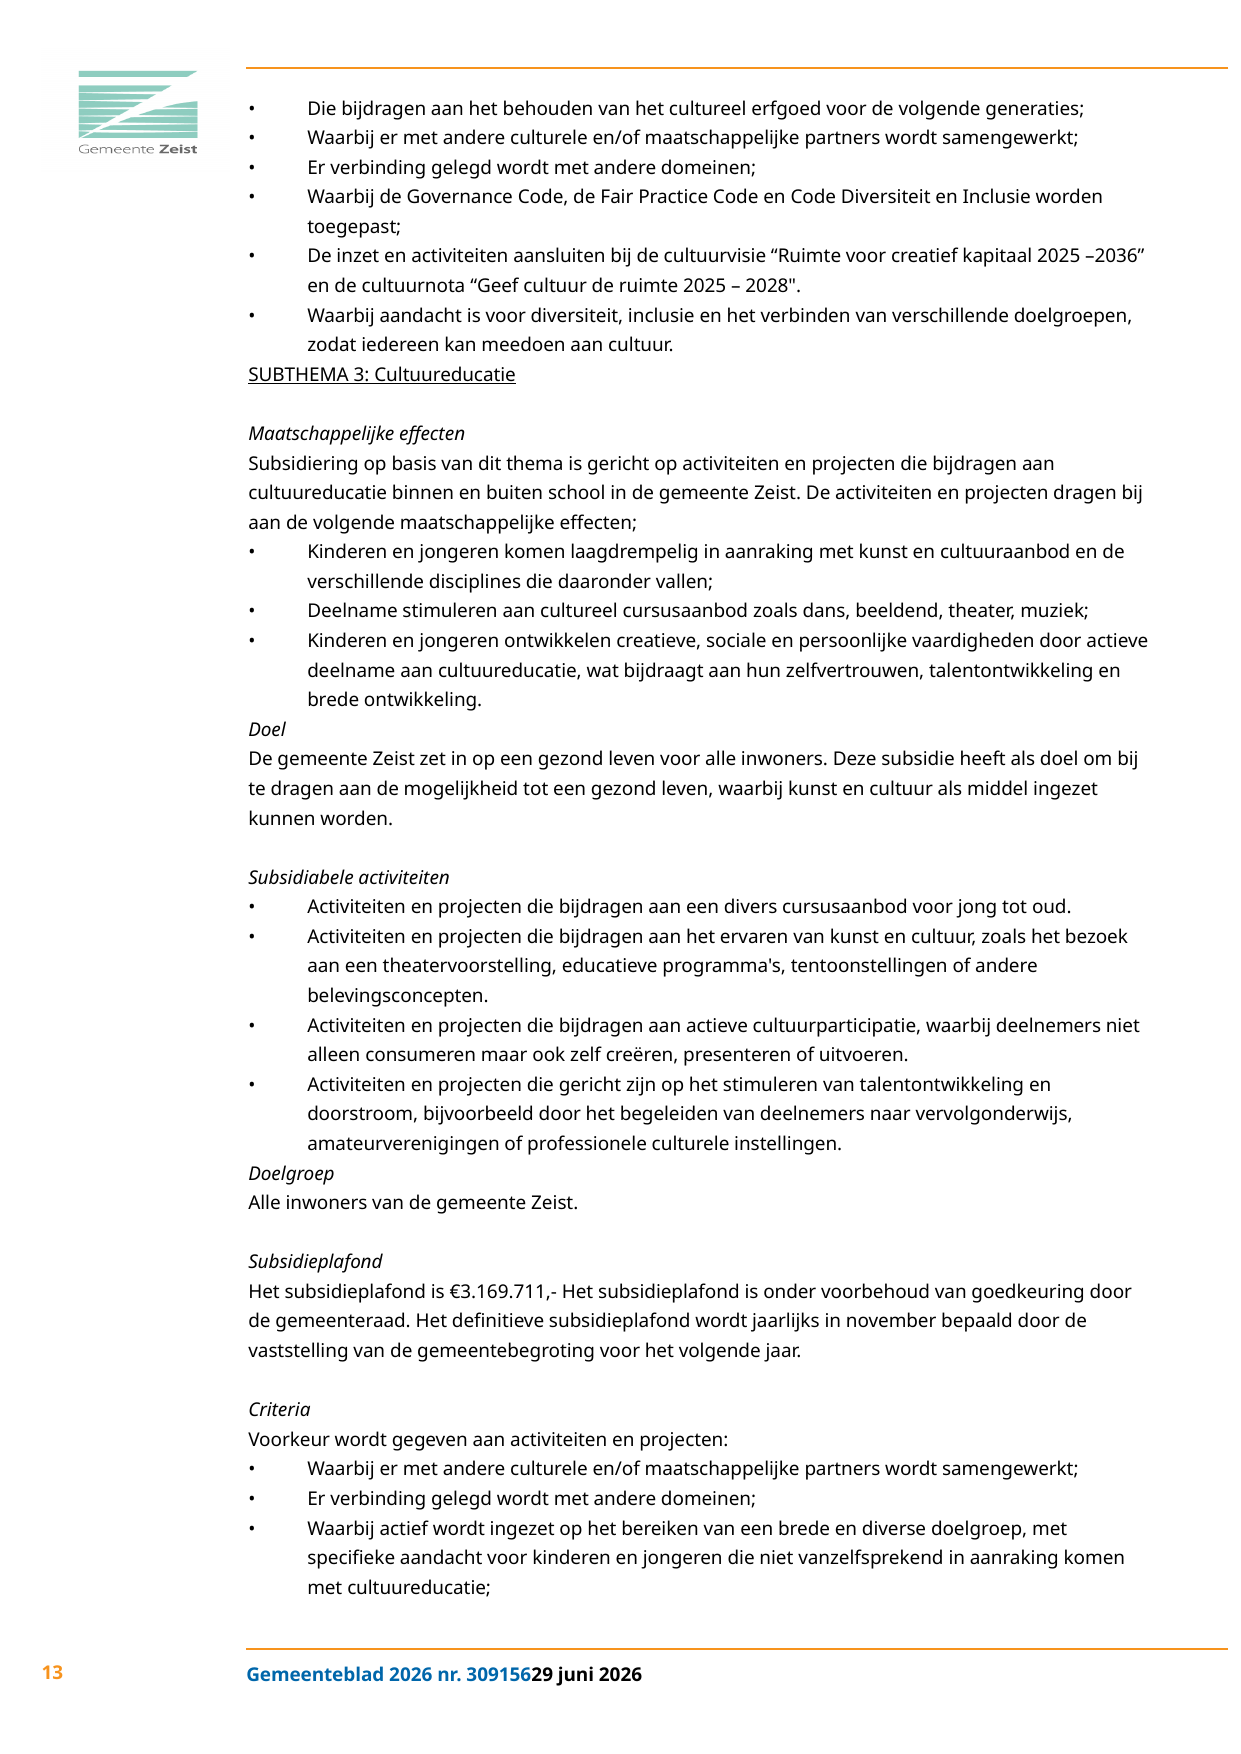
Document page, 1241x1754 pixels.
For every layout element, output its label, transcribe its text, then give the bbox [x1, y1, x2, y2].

list Deelname stimuleren aan cultureel cursusaanbod zoals dans, beeldend, theater, muziek; [248, 598, 1152, 623]
text Criteria [248, 1396, 1152, 1422]
text Subsidiabele activiteiten [248, 864, 1152, 890]
list Kinderen en jongeren komen laagdrempelig in aanraking met kunst en cultuuraanbod en de verschillende disciplines die daaronder vallen; [248, 538, 1152, 594]
text Subsidiering op basis van dit thema is gericht op activiteiten en projecten die bijdragen aan cultuureducatie binnen en buiten school in de gemeente Zeist. De activiteiten en projecten dragen bij aan de volgende maatschappelijke effecten; [248, 450, 1152, 535]
list Die bijdragen aan het behouden van het cultureel erfgoed voor de volgende generaties; [248, 95, 1152, 121]
list Waarbij de Governance Code, de Fair Practice Code en Code Diversiteit en Inclusie worden toegepast; [248, 183, 1152, 239]
text Doel [248, 716, 1152, 742]
text SUBTHEMA 3: Cultuureducatie [248, 361, 1152, 387]
list Er verbinding gelegd wordt met andere domeinen; [248, 1485, 1152, 1511]
list Waarbij er met andere culturele en/of maatschappelijke partners wordt samengewerkt; [248, 1456, 1152, 1481]
list Activiteiten en projecten die bijdragen aan actieve cultuurparticipatie, waarbij deelnemers niet alleen consumeren maar ook zelf creëren, presenteren of uitvoeren. [248, 1012, 1152, 1067]
picture [41, 47, 231, 172]
list Waarbij aandacht is voor diversiteit, inclusie en het verbinden van verschillende doelgroepen, zodat iedereen kan meedoen aan cultuur. [248, 302, 1152, 357]
list Kinderen en jongeren ontwikkelen creatieve, sociale en persoonlijke vaardigheden door actieve deelname aan cultuureducatie, wat bijdraagt aan hun zelfvertrouwen, talentontwikkeling en brede ontwikkeling. [248, 627, 1152, 712]
text Alle inwoners van de gemeente Zeist. [248, 1189, 1152, 1215]
text Doelgroep [248, 1160, 1152, 1186]
list Activiteiten en projecten die bijdragen aan een divers cursusaanbod voor jong tot oud. [248, 893, 1152, 919]
text Subsidieplafond [248, 1248, 1152, 1274]
text Maatschappelijke effecten [248, 420, 1152, 446]
text Voorkeur wordt gegeven aan activiteiten en projecten: [248, 1426, 1152, 1452]
text De gemeente Zeist zet in op een gezond leven voor alle inwoners. Deze subsidie heeft als doel om bij te dragen aan de mogelijkheid tot een gezond leven, waarbij kunst en cultuur als middel ingezet kunnen worden. [248, 746, 1152, 831]
list Activiteiten en projecten die bijdragen aan het ervaren van kunst en cultuur, zoals het bezoek aan een theatervoorstelling, educatieve programma's, tentoonstellingen of andere belevingsconcepten. [248, 923, 1152, 1008]
list Er verbinding gelegd wordt met andere domeinen; [248, 154, 1152, 180]
text Het subsidieplafond is €3.169.711,- Het subsidieplafond is onder voorbehoud van goedkeuring door de gemeenteraad. Het definitieve subsidieplafond wordt jaarlijks in november bepaald door de vaststelling van de gemeentebegroting voor het volgende jaar. [248, 1278, 1152, 1363]
list Waarbij actief wordt ingezet op het bereiken van een brede en diverse doelgroep, met specifieke aandacht voor kinderen en jongeren die niet vanzelfsprekend in aanraking komen met cultuureducatie; [248, 1515, 1152, 1600]
list Activiteiten en projecten die gericht zijn op het stimuleren van talentontwikkeling en doorstroom, bijvoorbeeld door het begeleiden van deelnemers naar vervolgonderwijs, amateurverenigingen of professionele culturele instellingen. [248, 1071, 1152, 1156]
list De inzet en activiteiten aansluiten bij de cultuurvisie “Ruimte voor creatief kapitaal 2025 –2036” en de cultuurnota “Geef cultuur de ruimte 2025 – 2028". [248, 243, 1152, 298]
list Waarbij er met andere culturele en/of maatschappelijke partners wordt samengewerkt; [248, 124, 1152, 150]
